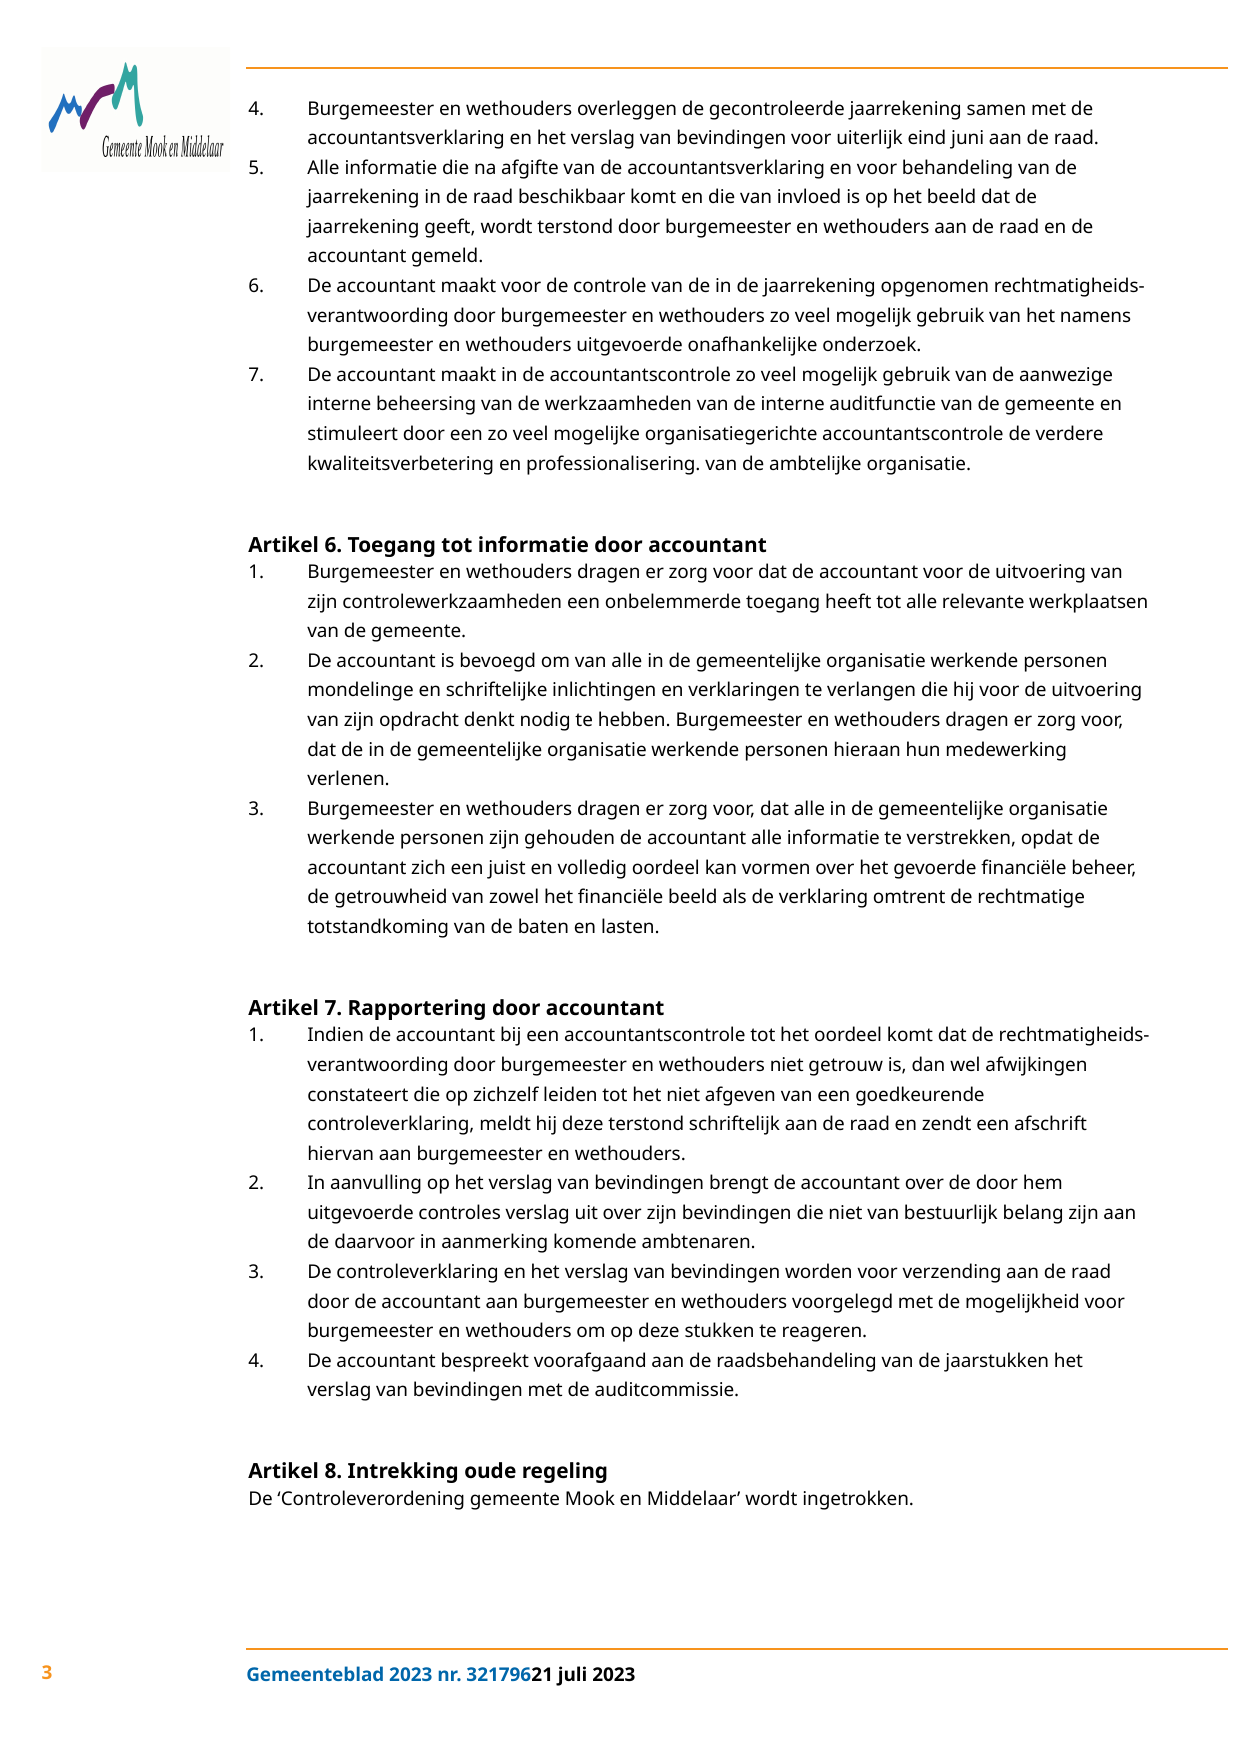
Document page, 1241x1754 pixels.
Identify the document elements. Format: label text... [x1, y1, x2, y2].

picture [41, 47, 231, 172]
list In aanvulling op het verslag van bevindingen brengt de accountant over de door hem uitgevoerde controles verslag uit over zijn bevindingen die niet van bestuurlijk belang zijn aan de daarvoor in aanmerking komende ambtenaren. [248, 1169, 1152, 1254]
list De accountant is bevoegd om van alle in de gemeentelijke organisatie werkende personen mondelinge en schriftelijke inlichtingen en verklaringen te verlangen die hij voor de uitvoering van zijn opdracht denkt nodig te hebben. Burgemeester en wethouders dragen er zorg voor, dat de in de gemeentelijke organisatie werkende personen hieraan hun medewerking verlenen. [248, 647, 1152, 791]
text Artikel 6. Toegang tot informatie door accountant [248, 530, 1152, 558]
list Burgemeester en wethouders overleggen de gecontroleerde jaarrekening samen met de accountantsverklaring en het verslag van bevindingen voor uiterlijk eind juni aan de raad. [248, 95, 1152, 150]
list Alle informatie die na afgifte van de accountantsverklaring en voor behandeling van de jaarrekening in de raad beschikbaar komt en die van invloed is op het beeld dat de jaarrekening geeft, wordt terstond door burgemeester en wethouders aan de raad en de accountant gemeld. [248, 154, 1152, 268]
list Burgemeester en wethouders dragen er zorg voor, dat alle in de gemeentelijke organisatie werkende personen zijn gehouden de accountant alle informatie te verstrekken, opdat de accountant zich een juist en volledig oordeel kan vormen over het gevoerde financiële beheer, de getrouwheid van zowel het financiële beeld als de verklaring omtrent de rechtmatige totstandkoming van de baten en lasten. [248, 795, 1152, 939]
list Burgemeester en wethouders dragen er zorg voor dat de accountant voor de uitvoering van zijn controlewerkzaamheden een onbelemmerde toegang heeft tot alle relevante werkplaatsen van de gemeente. [248, 558, 1152, 643]
list De accountant bespreekt voorafgaand aan de raadsbehandeling van de jaarstukken het verslag van bevindingen met de auditcommissie. [248, 1347, 1152, 1402]
text Artikel 8. Intrekking oude regeling [248, 1457, 1152, 1485]
text De ‘Controleverordening gemeente Mook en Middelaar’ wordt ingetrokken. [248, 1485, 1152, 1511]
list De accountant maakt in de accountantscontrole zo veel mogelijk gebruik van de aanwezige interne beheersing van de werkzaamheden van de interne auditfunctie van de gemeente en stimuleert door een zo veel mogelijke organisatiegerichte accountantscontrole de verdere kwaliteitsverbetering en professionalisering. van de ambtelijke organisatie. [248, 361, 1152, 476]
text Artikel 7. Rapportering door accountant [248, 993, 1152, 1022]
list De controleverklaring en het verslag van bevindingen worden voor verzending aan de raad door de accountant aan burgemeester en wethouders voorgelegd met de mogelijkheid voor burgemeester en wethouders om op deze stukken te reageren. [248, 1258, 1152, 1343]
list De accountant maakt voor de controle van de in de jaarrekening opgenomen rechtmatigheids-verantwoording door burgemeester en wethouders zo veel mogelijk gebruik van het namens burgemeester en wethouders uitgevoerde onafhankelijke onderzoek. [248, 272, 1152, 357]
list Indien de accountant bij een accountantscontrole tot het oordeel komt dat de rechtmatigheids-verantwoording door burgemeester en wethouders niet getrouw is, dan wel afwijkingen constateert die op zichzelf leiden tot het niet afgeven van een goedkeurende controleverklaring, meldt hij deze terstond schriftelijk aan de raad en zendt een afschrift hiervan aan burgemeester en wethouders. [248, 1022, 1152, 1166]
